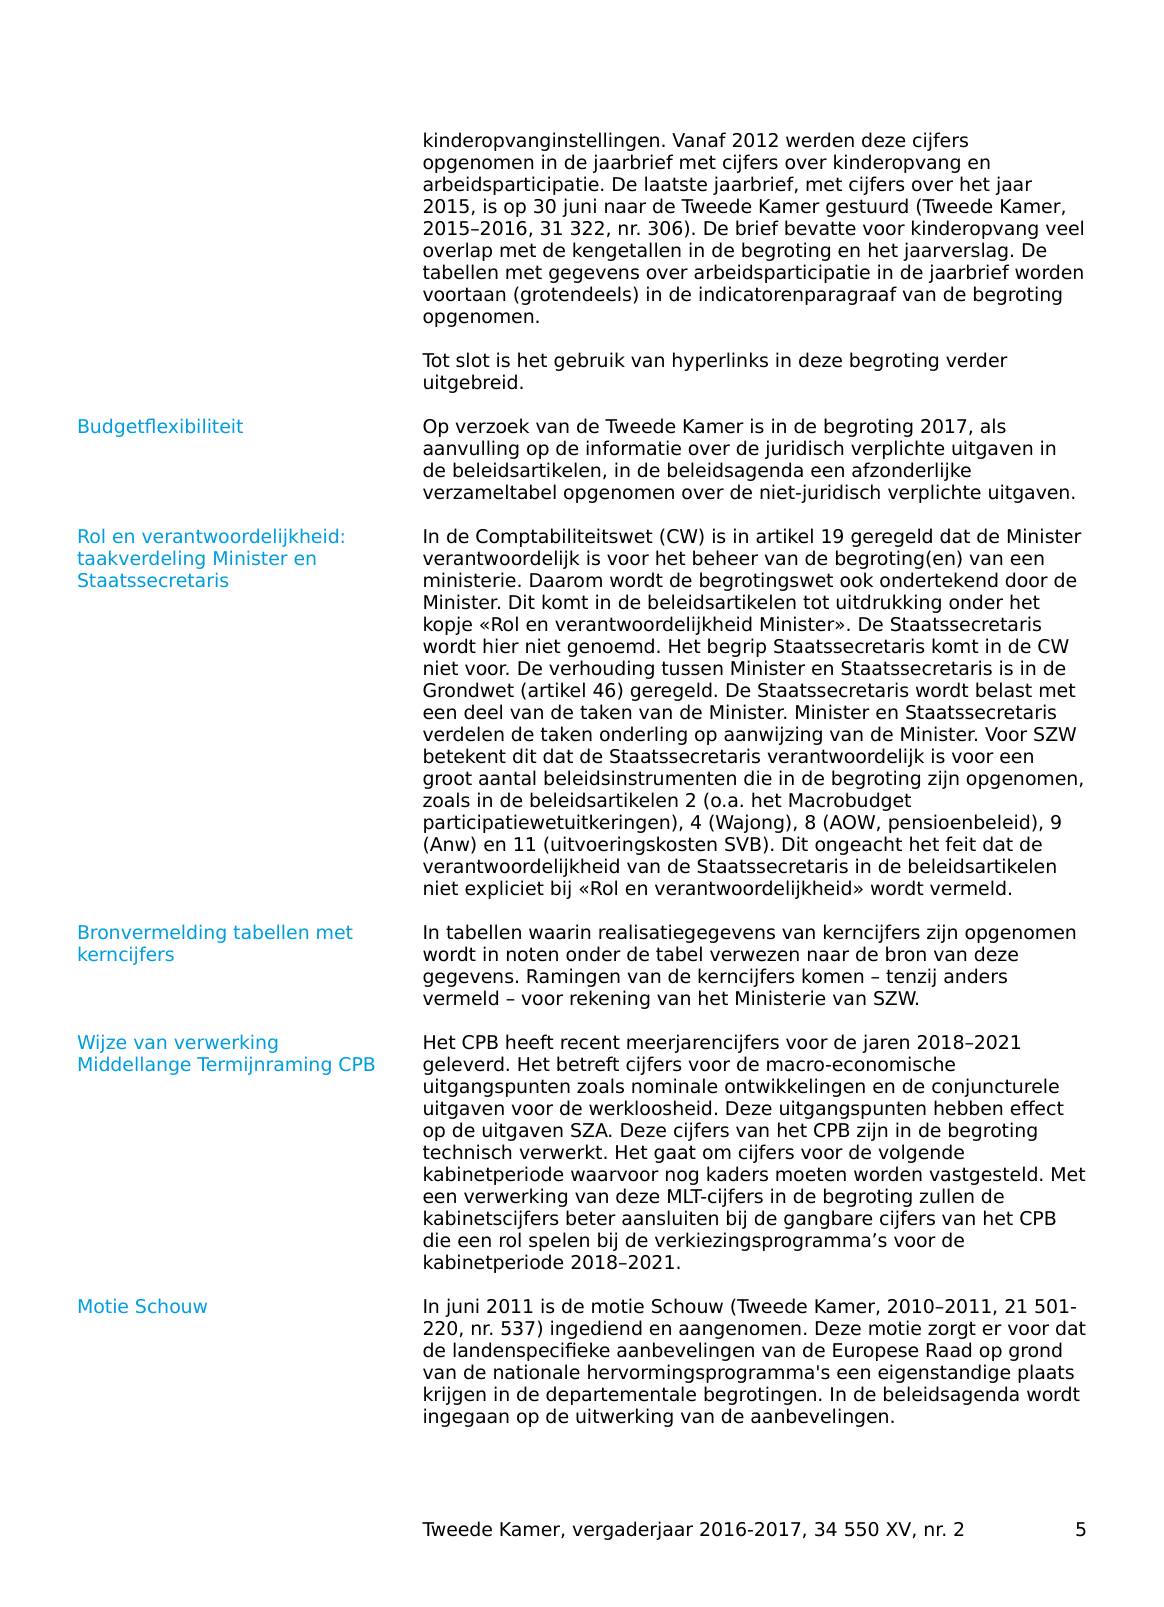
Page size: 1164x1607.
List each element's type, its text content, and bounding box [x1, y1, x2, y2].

text Op verzoek van de Tweede Kamer is in de begroting 2017, als aanvulling op de informatie over de juridisch verplichte uitgaven in de beleidsartikelen, in de beleidsagenda een afzonderlijke verzameltabel opgenomen over de niet-juridisch verplichte uitgaven. [422, 416, 1087, 504]
text In de Comptabiliteitswet (CW) is in artikel 19 geregeld dat de Minister verantwoordelijk is voor het beheer van de begroting(en) van een ministerie. Daarom wordt de begrotingswet ook ondertekend door de Minister. Dit komt in de beleidsartikelen tot uitdrukking onder het kopje «Rol en verantwoordelijkheid Minister». De Staatssecretaris wordt hier niet genoemd. Het begrip Staatssecretaris komt in de CW niet voor. De verhouding tussen Minister en Staatssecretaris is in de Grondwet (artikel 46) geregeld. De Staatssecretaris wordt belast met een deel van de taken van de Minister. Minister en Staatssecretaris verdelen de taken onderling op aanwijzing van de Minister. Voor SZW betekent dit dat de Staatssecretaris verantwoordelijk is voor een groot aantal beleidsinstrumenten die in de begroting zijn opgenomen, zoals in de beleidsartikelen 2 (o.a. het Macrobudget participatiewetuitkeringen), 4 (Wajong), 8 (AOW, pensioenbeleid), 9 (Anw) en 11 (uitvoeringskosten SVB). Dit ongeacht het feit dat de verantwoordelijkheid van de Staatssecretaris in de beleidsartikelen niet expliciet bij «Rol en verantwoordelijkheid» wordt vermeld. [422, 526, 1087, 900]
text In tabellen waarin realisatiegegevens van kerncijfers zijn opgenomen wordt in noten onder de tabel verwezen naar de bron van deze gegevens. Ramingen van de kerncijfers komen – tenzij anders vermeld – voor rekening van het Ministerie van SZW. [422, 922, 1087, 1010]
text Bronvermelding tabellen met kerncijfers [77, 922, 399, 966]
text Tot slot is het gebruik van hyperlinks in deze begroting verder uitgebreid. [422, 350, 1087, 394]
text Wijze van verwerking Middellange Termijnraming CPB [77, 1032, 399, 1076]
text kinderopvanginstellingen. Vanaf 2012 werden deze cijfers opgenomen in de jaarbrief met cijfers over kinderopvang en arbeidsparticipatie. De laatste jaarbrief, met cijfers over het jaar 2015, is op 30 juni naar de Tweede Kamer gestuurd (Tweede Kamer, 2015–2016, 31 322, nr. 306). De brief bevatte voor kinderopvang veel overlap met de kengetallen in de begroting en het jaarverslag. De tabellen met gegevens over arbeidsparticipatie in de jaarbrief worden voortaan (grotendeels) in de indicatorenparagraaf van de begroting opgenomen. [422, 130, 1087, 328]
text Het CPB heeft recent meerjarencijfers voor de jaren 2018–2021 geleverd. Het betreft cijfers voor de macro-economische uitgangspunten zoals nominale ontwikkelingen en de conjuncturele uitgaven voor de werkloosheid. Deze uitgangspunten hebben effect op de uitgaven SZA. Deze cijfers van het CPB zijn in de begroting technisch verwerkt. Het gaat om cijfers voor de volgende kabinetperiode waarvoor nog kaders moeten worden vastgesteld. Met een verwerking van deze MLT-cijfers in de begroting zullen de kabinetscijfers beter aansluiten bij de gangbare cijfers van het CPB die een rol spelen bij de verkiezingsprogramma’s voor de kabinetperiode 2018–2021. [422, 1032, 1087, 1274]
text Rol en verantwoordelijkheid: taakverdeling Minister en Staatssecretaris [77, 526, 399, 592]
text Budgetflexibiliteit [77, 416, 399, 438]
text In juni 2011 is de motie Schouw (Tweede Kamer, 2010–2011, 21 501-220, nr. 537) ingediend en aangenomen. Deze motie zorgt er voor dat de landenspecifieke aanbevelingen van de Europese Raad op grond van de nationale hervormingsprogramma's een eigenstandige plaats krijgen in de departementale begrotingen. In de beleidsagenda wordt ingegaan op de uitwerking van de aanbevelingen. [422, 1296, 1087, 1428]
text Motie Schouw [77, 1296, 399, 1318]
